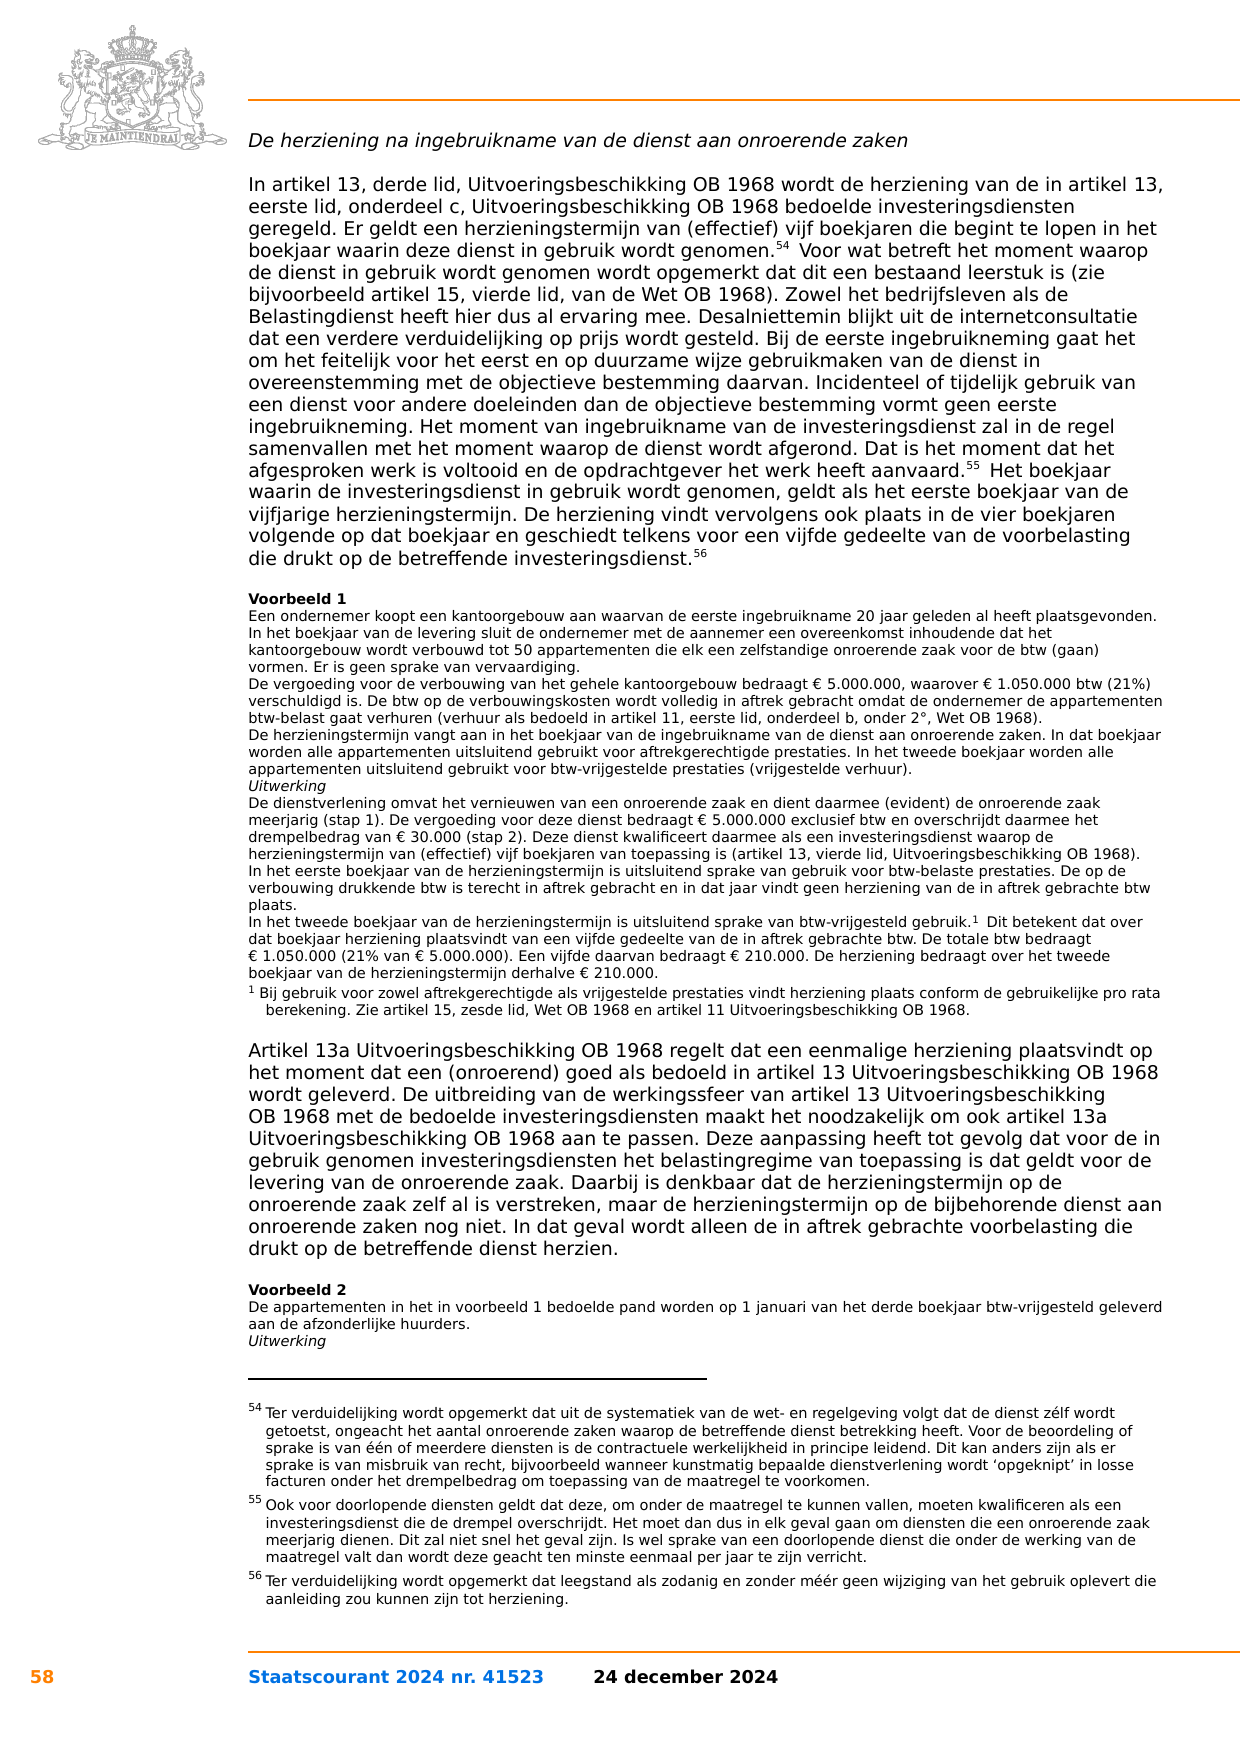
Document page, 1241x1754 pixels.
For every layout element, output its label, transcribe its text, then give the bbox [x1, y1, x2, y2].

picture [38, 25, 227, 150]
table_cell 1 Bij gebruik voor zowel aftrekgerechtigde als vrijgestelde prestaties vindt herziening plaats conform de gebruikelijke pro rata berekening. Zie artikel 15, zesde lid, Wet OB 1968 en artikel 11 Uitvoeringsbeschikking OB 1968. [248, 982, 1163, 1018]
text Ook voor doorlopende diensten geldt dat deze, om onder de maatregel te kunnen vallen, moeten kwalificeren als een investeringsdienst die de drempel overschrijdt. Het moet dan dus in elk geval gaan om diensten die een onroerende zaak meerjarig dienen. Dit zal niet snel het geval zijn. Is wel sprake van een doorlopende dienst die onder de werking van de maatregel valt dan wordt deze geacht ten minste eenmaal per jaar te zijn verricht. [248, 1493, 1163, 1566]
text In artikel 13, derde lid, Uitvoeringsbeschikking OB 1968 wordt de herziening van de in artikel 13, eerste lid, onderdeel c, Uitvoeringsbeschikking OB 1968 bedoelde investeringsdiensten geregeld. Er geldt een herzieningstermijn van (effectief) vijf boekjaren die begint te lopen in het boekjaar waarin deze dienst in gebruik wordt genomen. Voor wat betreft het moment waarop de dienst in gebruik wordt genomen wordt opgemerkt dat dit een bestaand leerstuk is (zie bijvoorbeeld artikel 15, vierde lid, van de Wet OB 1968). Zowel het bedrijfsleven als de Belastingdienst heeft hier dus al ervaring mee. Desalniettemin blijkt uit de internetconsultatie dat een verdere verduidelijking op prijs wordt gesteld. Bij de eerste ingebruikneming gaat het om het feitelijk voor het eerst en op duurzame wijze gebruikmaken van de dienst in overeenstemming met de objectieve bestemming daarvan. Incidenteel of tijdelijk gebruik van een dienst voor andere doeleinden dan de objectieve bestemming vormt geen eerste ingebruikneming. Het moment van ingebruikname van de investeringsdienst zal in de regel samenvallen met het moment waarop de dienst wordt afgerond. Dat is het moment dat het afgesproken werk is voltooid en de opdrachtgever het werk heeft aanvaard. Het boekjaar waarin de investeringsdienst in gebruik wordt genomen, geldt als het eerste boekjaar van de vijfjarige herzieningstermijn. De herziening vindt vervolgens ook plaats in de vier boekjaren volgende op dat boekjaar en geschiedt telkens voor een vijfde gedeelte van de voorbelasting die drukt op de betreffende investeringsdienst. [248, 174, 1163, 569]
text Ter verduidelijking wordt opgemerkt dat leegstand als zodanig en zonder méér geen wijziging van het gebruik oplevert die aanleiding zou kunnen zijn tot herziening. [248, 1569, 1163, 1608]
text Artikel 13a Uitvoeringsbeschikking OB 1968 regelt dat een eenmalige herziening plaatsvindt op het moment dat een (onroerend) goed als bedoeld in artikel 13 Uitvoeringsbeschikking OB 1968 wordt geleverd. De uitbreiding van de werkingssfeer van artikel 13 Uitvoeringsbeschikking OB 1968 met de bedoelde investeringsdiensten maakt het noodzakelijk om ook artikel 13a Uitvoeringsbeschikking OB 1968 aan te passen. Deze aanpassing heeft tot gevolg dat voor de in gebruik genomen investeringsdiensten het belastingregime van toepassing is dat geldt voor de levering van de onroerende zaak. Daarbij is denkbaar dat de herzieningstermijn op de onroerende zaak zelf al is verstreken, maar de herzieningstermijn op de bijbehorende dienst aan onroerende zaken nog niet. In dat geval wordt alleen de in aftrek gebrachte voorbelasting die drukt op de betreffende dienst herzien. [248, 1040, 1163, 1260]
text Ter verduidelijking wordt opgemerkt dat uit de systematiek van de wet- en regelgeving volgt dat de dienst zélf wordt getoetst, ongeacht het aantal onroerende zaken waarop de betreffende dienst betrekking heeft. Voor de beoordeling of sprake is van één of meerdere diensten is de contractuele werkelijkheid in principe leidend. Dit kan anders zijn als er sprake is van misbruik van recht, bijvoorbeeld wanneer kunstmatig bepaalde dienstverlening wordt ‘opgeknipt’ in losse facturen onder het drempelbedrag om toepassing van de maatregel te voorkomen. [248, 1401, 1163, 1490]
subtitle De herziening na ingebruikname van de dienst aan onroerende zaken [248, 130, 1163, 152]
table_header Voorbeeld 2 De appartementen in het in voorbeeld 1 bedoelde pand worden op 1 januari van het derde boekjaar btw-vrijgesteld geleverd aan de afzonderlijke huurders. Uitwerking [248, 1282, 1163, 1350]
table_header Voorbeeld 1 Een ondernemer koopt een kantoorgebouw aan waarvan de eerste ingebruikname 20 jaar geleden al heeft plaatsgevonden. In het boekjaar van de levering sluit de ondernemer met de aannemer een overeenkomst inhoudende dat het kantoorgebouw wordt verbouwd tot 50 appartementen die elk een zelfstandige onroerende zaak voor de btw (gaan) vormen. Er is geen sprake van vervaardiging. De vergoeding voor de verbouwing van het gehele kantoorgebouw bedraagt € 5.000.000, waarover € 1.050.000 btw (21%) verschuldigd is. De btw op de verbouwingskosten wordt volledig in aftrek gebracht omdat de ondernemer de appartementen btw-belast gaat verhuren (verhuur als bedoeld in artikel 11, eerste lid, onderdeel b, onder 2°, Wet OB 1968). De herzieningstermijn vangt aan in het boekjaar van de ingebruikname van de dienst aan onroerende zaken. In dat boekjaar worden alle appartementen uitsluitend gebruikt voor aftrekgerechtigde prestaties. In het tweede boekjaar worden alle appartementen uitsluitend gebruikt voor btw-vrijgestelde prestaties (vrijgestelde verhuur). Uitwerking De dienstverlening omvat het vernieuwen van een onroerende zaak en dient daarmee (evident) de onroerende zaak meerjarig (stap 1). De vergoeding voor deze dienst bedraagt € 5.000.000 exclusief btw en overschrijdt daarmee het drempelbedrag van € 30.000 (stap 2). Deze dienst kwalificeert daarmee als een investeringsdienst waarop de herzieningstermijn van (effectief) vijf boekjaren van toepassing is (artikel 13, vierde lid, Uitvoeringsbeschikking OB 1968). In het eerste boekjaar van de herzieningstermijn is uitsluitend sprake van gebruik voor btw-belaste prestaties. De op de verbouwing drukkende btw is terecht in aftrek gebracht en in dat jaar vindt geen herziening van de in aftrek gebrachte btw plaats. In het tweede boekjaar van de herzieningstermijn is uitsluitend sprake van btw-vrijgesteld gebruik.1 Dit betekent dat over dat boekjaar herziening plaatsvindt van een vijfde gedeelte van de in aftrek gebrachte btw. De totale btw bedraagt € 1.050.000 (21% van € 5.000.000). Een vijfde daarvan bedraagt € 210.000. De herziening bedraagt over het tweede boekjaar van de herzieningstermijn derhalve € 210.000. [248, 591, 1163, 982]
